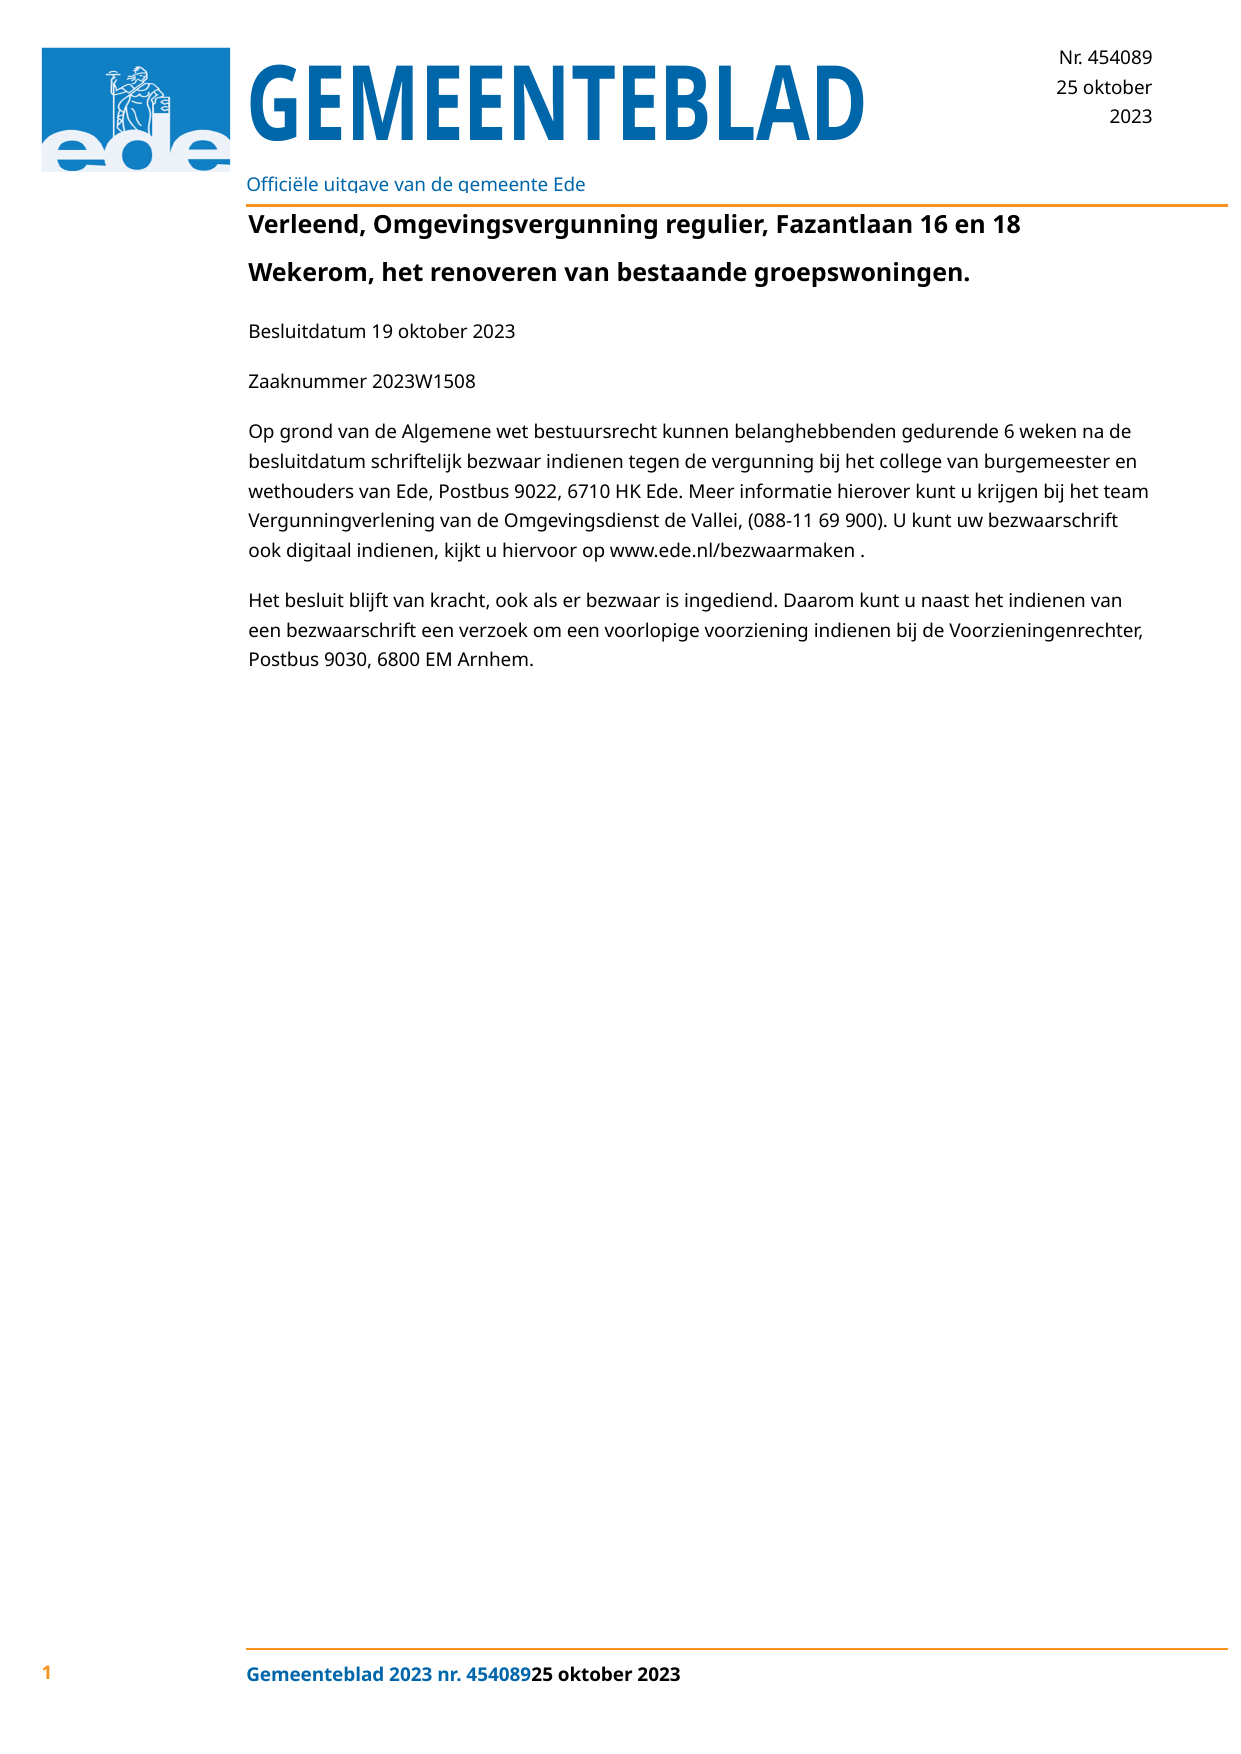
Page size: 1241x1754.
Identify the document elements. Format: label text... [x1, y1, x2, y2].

picture [41, 47, 231, 172]
text Het besluit blijft van kracht, ook als er bezwaar is ingediend. Daarom kunt u naast het indienen van een bezwaarschrift een verzoek om een voorlopige voorziening indienen bij de Voorzieningenrechter, Postbus 9030, 6800 EM Arnhem. [248, 587, 1152, 672]
text Op grond van de Algemene wet bestuursrecht kunnen belanghebbenden gedurende 6 weken na de besluitdatum schriftelijk bezwaar indienen tegen de vergunning bij het college van burgemeester en wethouders van Ede, Postbus 9022, 6710 HK Ede. Meer informatie hierover kunt u krijgen bij het team Vergunningverlening van de Omgevingsdienst de Vallei, (088-11 69 900). U kunt uw bezwaarschrift ook digitaal indienen, kijkt u hiervoor op www.ede.nl/bezwaarmaken . [248, 419, 1152, 563]
text Zaaknummer 2023W1508 [248, 368, 1152, 394]
text Besluitdatum 19 oktober 2023 [248, 318, 1152, 344]
text Verleend, Omgevingsvergunning regulier, Fazantlaan 16 en 18 Wekerom, het renoveren van bestaande groepswoningen. [248, 207, 1152, 288]
